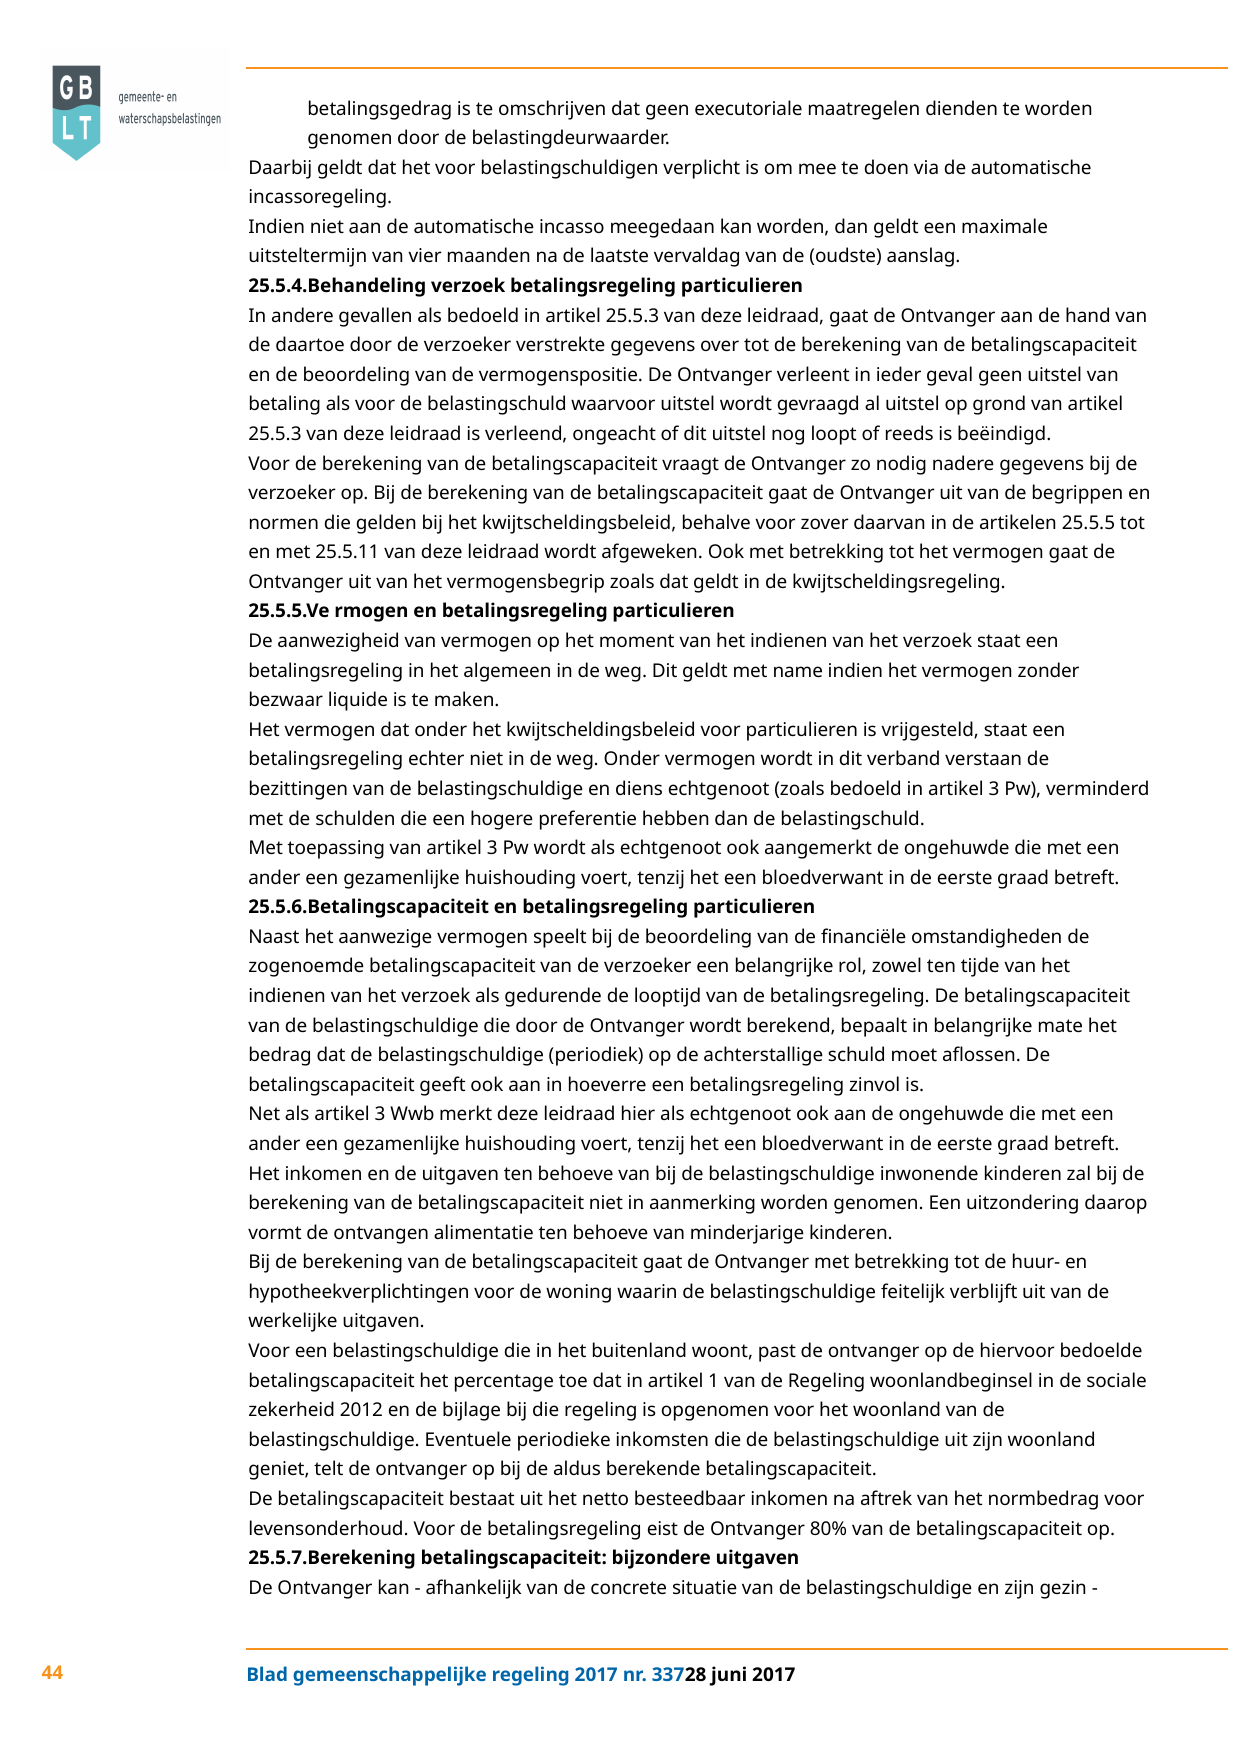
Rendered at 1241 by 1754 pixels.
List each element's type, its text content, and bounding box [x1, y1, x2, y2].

text Met toepassing van artikel 3 Pw wordt als echtgenoot ook aangemerkt de ongehuwde die met een ander een gezamenlijke huishouding voert, tenzij het een bloedverwant in de eerste graad betreft. [248, 834, 1152, 890]
text 25.5.7.Berekening betalingscapaciteit: bijzondere uitgaven [248, 1544, 1152, 1570]
picture [41, 47, 231, 172]
text Indien niet aan de automatische incasso meegedaan kan worden, dan geldt een maximale uitsteltermijn van vier maanden na de laatste vervaldag van de (oudste) aanslag. [248, 213, 1152, 268]
text 25.5.6.Betalingscapaciteit en betalingsregeling particulieren [248, 893, 1152, 919]
text Voor de berekening van de betalingscapaciteit vraagt de Ontvanger zo nodig nadere gegevens bij de verzoeker op. Bij de berekening van de betalingscapaciteit gaat de Ontvanger uit van de begrippen en normen die gelden bij het kwijtscheldingsbeleid, behalve voor zover daarvan in de artikelen 25.5.5 tot en met 25.5.11 van deze leidraad wordt afgeweken. Ook met betrekking tot het vermogen gaat de Ontvanger uit van het vermogensbegrip zoals dat geldt in de kwijtscheldingsregeling. [248, 450, 1152, 594]
text Voor een belastingschuldige die in het buitenland woont, past de ontvanger op de hiervoor bedoelde betalingscapaciteit het percentage toe dat in artikel 1 van de Regeling woonlandbeginsel in de sociale zekerheid 2012 en de bijlage bij die regeling is opgenomen voor het woonland van de belastingschuldige. Eventuele periodieke inkomsten die de belastingschuldige uit zijn woonland geniet, telt de ontvanger op bij de aldus berekende betalingscapaciteit. [248, 1337, 1152, 1481]
text Het vermogen dat onder het kwijtscheldingsbeleid voor particulieren is vrijgesteld, staat een betalingsregeling echter niet in de weg. Onder vermogen wordt in dit verband verstaan de bezittingen van de belastingschuldige en diens echtgenoot (zoals bedoeld in artikel 3 Pw), verminderd met de schulden die een hogere preferentie hebben dan de belastingschuld. [248, 716, 1152, 831]
text 25.5.4.Behandeling verzoek betalingsregeling particulieren [248, 272, 1152, 298]
text Bij de berekening van de betalingscapaciteit gaat de Ontvanger met betrekking tot de huur- en hypotheekverplichtingen voor de woning waarin de belastingschuldige feitelijk verblijft uit van de werkelijke uitgaven. [248, 1248, 1152, 1333]
text 25.5.5.Ve rmogen en betalingsregeling particulieren [248, 598, 1152, 623]
text Naast het aanwezige vermogen speelt bij de beoordeling van de financiële omstandigheden de zogenoemde betalingscapaciteit van de verzoeker een belangrijke rol, zowel ten tijde van het indienen van het verzoek als gedurende de looptijd van de betalingsregeling. De betalingscapaciteit van de belastingschuldige die door de Ontvanger wordt berekend, bepaalt in belangrijke mate het bedrag dat de belastingschuldige (periodiek) op de achterstallige schuld moet aflossen. De betalingscapaciteit geeft ook aan in hoeverre een betalingsregeling zinvol is. [248, 923, 1152, 1097]
text De Ontvanger kan - afhankelijk van de concrete situatie van de belastingschuldige en zijn gezin [248, 1574, 1152, 1600]
list betalingsgedrag is te omschrijven dat geen executoriale maatregelen dienden te worden genomen door de belastingdeurwaarder. [248, 95, 1152, 150]
text Daarbij geldt dat het voor belastingschuldigen verplicht is om mee te doen via de automatische incassoregeling. [248, 154, 1152, 209]
text De aanwezigheid van vermogen op het moment van het indienen van het verzoek staat een betalingsregeling in het algemeen in de weg. Dit geldt met name indien het vermogen zonder bezwaar liquide is te maken. [248, 627, 1152, 712]
text Net als artikel 3 Wwb merkt deze leidraad hier als echtgenoot ook aan de ongehuwde die met een ander een gezamenlijke huishouding voert, tenzij het een bloedverwant in de eerste graad betreft. Het inkomen en de uitgaven ten behoeve van bij de belastingschuldige inwonende kinderen zal bij de berekening van de betalingscapaciteit niet in aanmerking worden genomen. Een uitzondering daarop vormt de ontvangen alimentatie ten behoeve van minderjarige kinderen. [248, 1101, 1152, 1245]
text In andere gevallen als bedoeld in artikel 25.5.3 van deze leidraad, gaat de Ontvanger aan de hand van de daartoe door de verzoeker verstrekte gegevens over tot de berekening van de betalingscapaciteit en de beoordeling van de vermogenspositie. De Ontvanger verleent in ieder geval geen uitstel van betaling als voor de belastingschuld waarvoor uitstel wordt gevraagd al uitstel op grond van artikel 25.5.3 van deze leidraad is verleend, ongeacht of dit uitstel nog loopt of reeds is beëindigd. [248, 302, 1152, 446]
text De betalingscapaciteit bestaat uit het netto besteedbaar inkomen na aftrek van het normbedrag voor levensonderhoud. Voor de betalingsregeling eist de Ontvanger 80% van de betalingscapaciteit op. [248, 1485, 1152, 1541]
